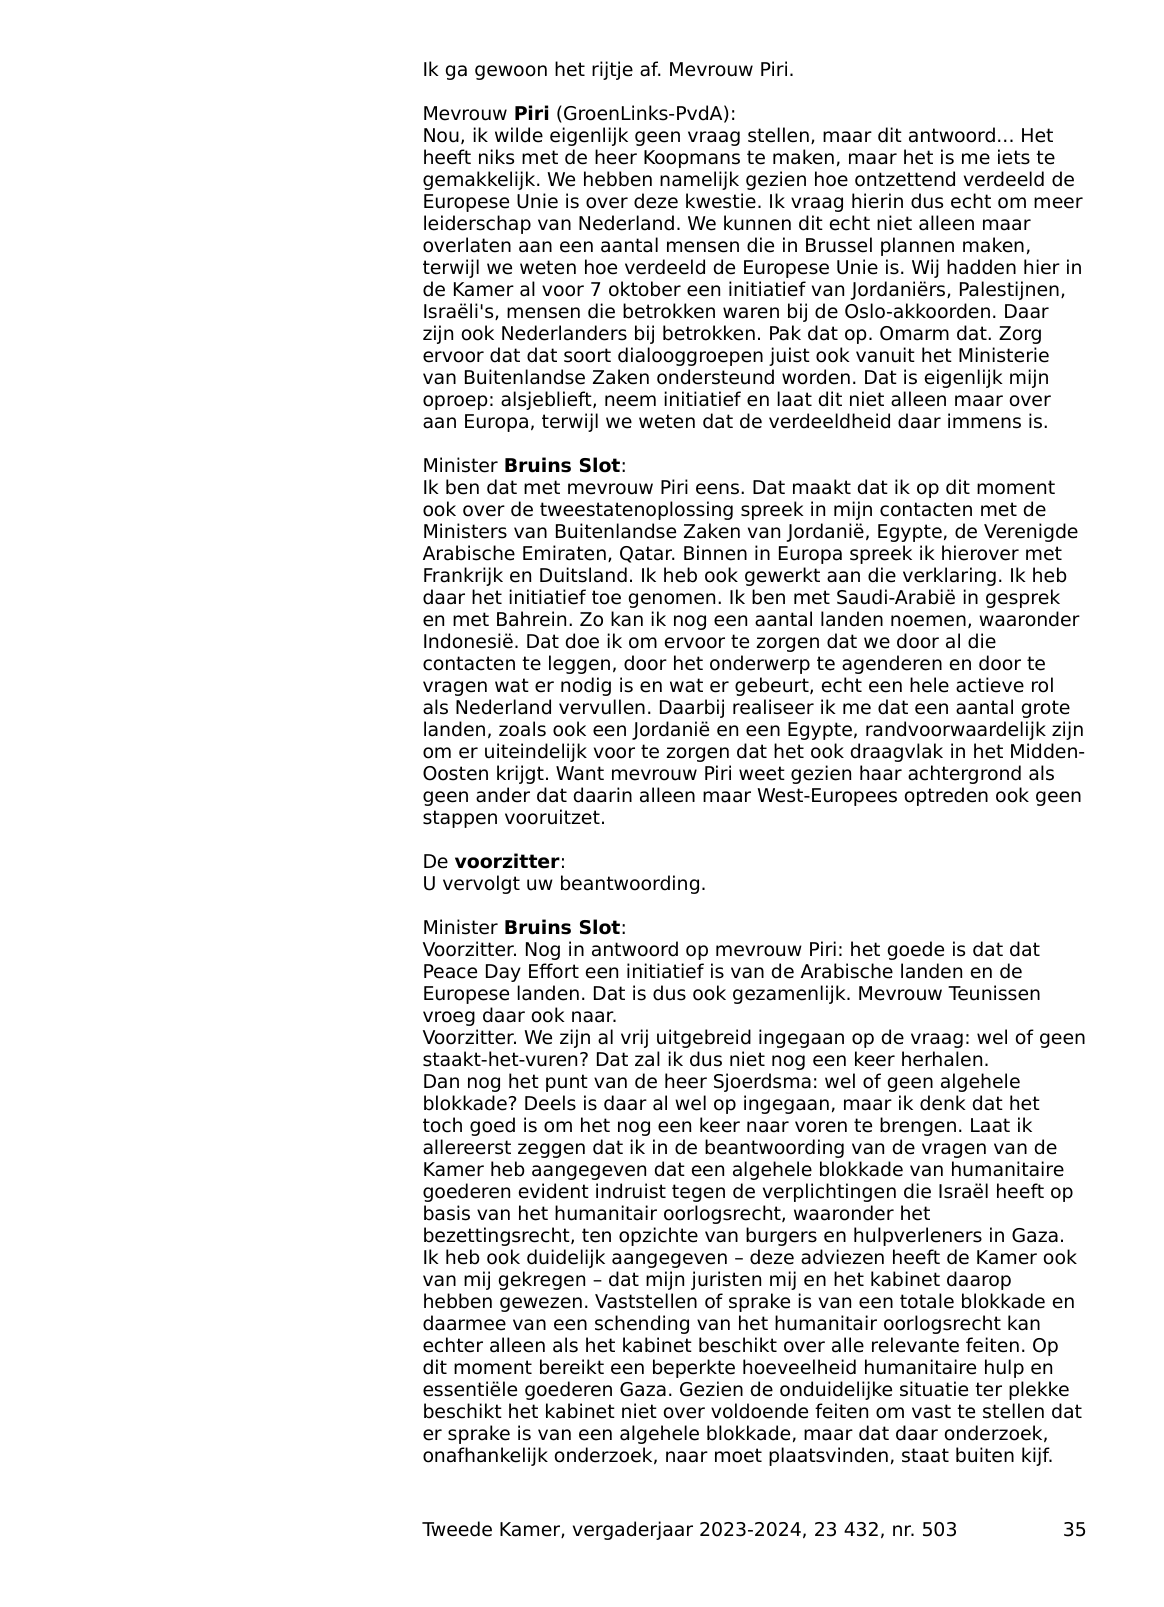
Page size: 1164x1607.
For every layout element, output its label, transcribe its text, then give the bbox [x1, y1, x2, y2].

text Mevrouw Piri (GroenLinks-PvdA): [422, 103, 1087, 125]
text Voorzitter. Nog in antwoord op mevrouw Piri: het goede is dat dat Peace Day Effort een initiatief is van de Arabische landen en de Europese landen. Dat is dus ook gezamenlijk. Mevrouw Teunissen vroeg daar ook naar. [422, 939, 1087, 1027]
text U vervolgt uw beantwoording. [422, 873, 1087, 895]
text De voorzitter: [422, 851, 1087, 873]
text Voorzitter. We zijn al vrij uitgebreid ingegaan op de vraag: wel of geen staakt-het-vuren? Dat zal ik dus niet nog een keer herhalen. [422, 1027, 1087, 1071]
text Nou, ik wilde eigenlijk geen vraag stellen, maar dit antwoord... Het heeft niks met de heer Koopmans te maken, maar het is me iets te gemakkelijk. We hebben namelijk gezien hoe ontzettend verdeeld de Europese Unie is over deze kwestie. Ik vraag hierin dus echt om meer leiderschap van Nederland. We kunnen dit echt niet alleen maar overlaten aan een aantal mensen die in Brussel plannen maken, terwijl we weten hoe verdeeld de Europese Unie is. Wij hadden hier in de Kamer al voor 7 oktober een initiatief van Jordaniërs, Palestijnen, Israëli's, mensen die betrokken waren bij de Oslo-akkoorden. Daar zijn ook Nederlanders bij betrokken. Pak dat op. Omarm dat. Zorg ervoor dat dat soort dialooggroepen juist ook vanuit het Ministerie van Buitenlandse Zaken ondersteund worden. Dat is eigenlijk mijn oproep: alsjeblieft, neem initiatief en laat dit niet alleen maar over aan Europa, terwijl we weten dat de verdeeldheid daar immens is. [422, 125, 1087, 433]
text Minister Bruins Slot: [422, 455, 1087, 477]
text Ik ga gewoon het rijtje af. Mevrouw Piri. [422, 59, 1087, 81]
text Ik ben dat met mevrouw Piri eens. Dat maakt dat ik op dit moment ook over de tweestatenoplossing spreek in mijn contacten met de Ministers van Buitenlandse Zaken van Jordanië, Egypte, de Verenigde Arabische Emiraten, Qatar. Binnen in Europa spreek ik hierover met Frankrijk en Duitsland. Ik heb ook gewerkt aan die verklaring. Ik heb daar het initiatief toe genomen. Ik ben met Saudi-Arabië in gesprek en met Bahrein. Zo kan ik nog een aantal landen noemen, waaronder Indonesië. Dat doe ik om ervoor te zorgen dat we door al die contacten te leggen, door het onderwerp te agenderen en door te vragen wat er nodig is en wat er gebeurt, echt een hele actieve rol als Nederland vervullen. Daarbij realiseer ik me dat een aantal grote landen, zoals ook een Jordanië en een Egypte, randvoorwaardelijk zijn om er uiteindelijk voor te zorgen dat het ook draagvlak in het Midden-Oosten krijgt. Want mevrouw Piri weet gezien haar achtergrond als geen ander dat daarin alleen maar West-Europees optreden ook geen stappen vooruitzet. [422, 477, 1087, 829]
text Minister Bruins Slot: [422, 917, 1087, 939]
text Dan nog het punt van de heer Sjoerdsma: wel of geen algehele blokkade? Deels is daar al wel op ingegaan, maar ik denk dat het toch goed is om het nog een keer naar voren te brengen. Laat ik allereerst zeggen dat ik in de beantwoording van de vragen van de Kamer heb aangegeven dat een algehele blokkade van humanitaire goederen evident indruist tegen de verplichtingen die Israël heeft op basis van het humanitair oorlogsrecht, waaronder het bezettingsrecht, ten opzichte van burgers en hulpverleners in Gaza. Ik heb ook duidelijk aangegeven – deze adviezen heeft de Kamer ook van mij gekregen – dat mijn juristen mij en het kabinet daarop hebben gewezen. Vaststellen of sprake is van een totale blokkade en daarmee van een schending van het humanitair oorlogsrecht kan echter alleen als het kabinet beschikt over alle relevante feiten. Op dit moment bereikt een beperkte hoeveelheid humanitaire hulp en essentiële goederen Gaza. Gezien de onduidelijke situatie ter plekke beschikt het kabinet niet over voldoende feiten om vast te stellen dat er sprake is van een algehele blokkade, maar dat daar onderzoek, onafhankelijk onderzoek, naar moet plaatsvinden, staat buiten kijf. [422, 1071, 1087, 1467]
